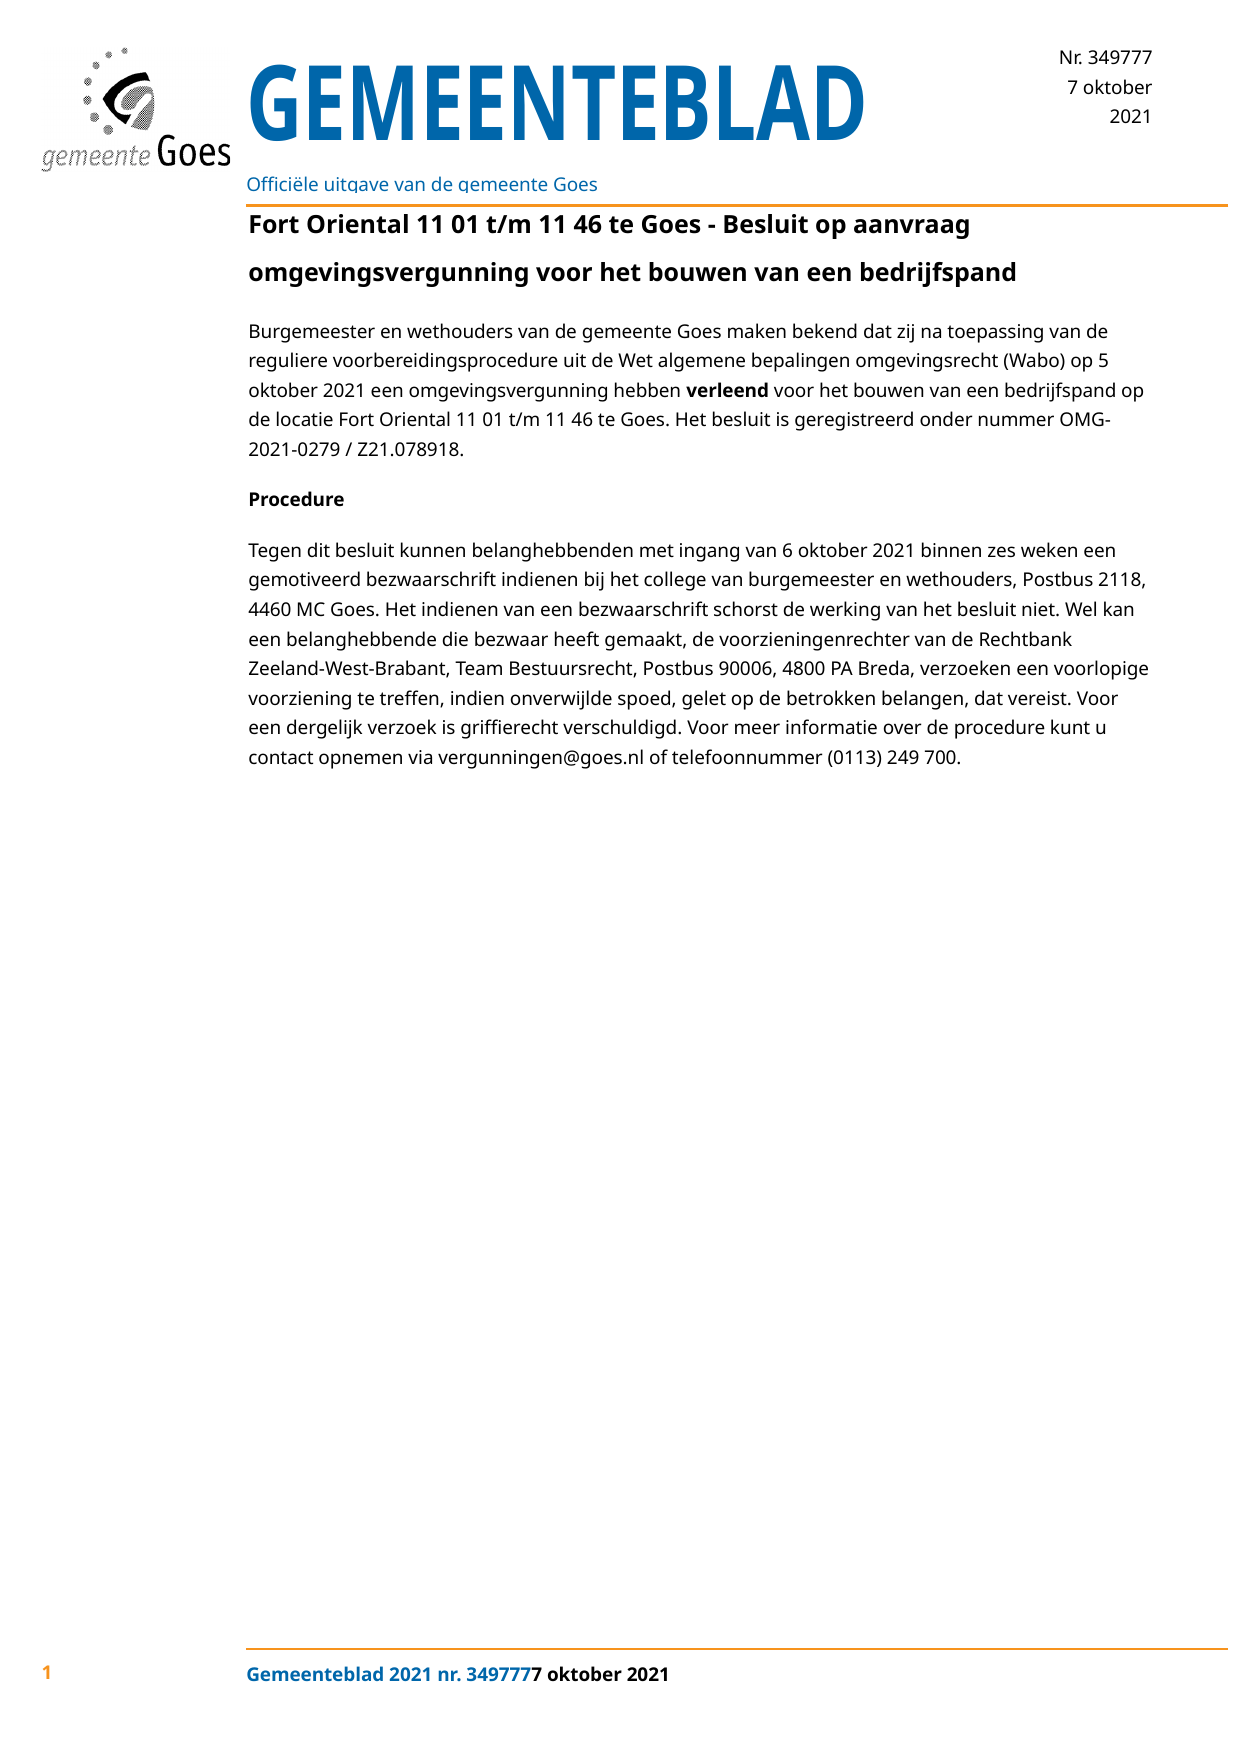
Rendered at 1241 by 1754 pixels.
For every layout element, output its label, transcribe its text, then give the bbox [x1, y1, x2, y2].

text Fort Oriental 11 01 t/m 11 46 te Goes - Besluit op aanvraag omgevingsvergunning voor het bouwen van een bedrijfspand [248, 207, 1152, 288]
text Burgemeester en wethouders van de gemeente Goes maken bekend dat zij na toepassing van de reguliere voorbereidingsprocedure uit de Wet algemene bepalingen omgevingsrecht (Wabo) op 5 oktober 2021 een omgevingsvergunning hebben verleend voor het bouwen van een bedrijfspand op de locatie Fort Oriental 11 01 t/m 11 46 te Goes. Het besluit is geregistreerd onder nummer OMG-2021-0279 / Z21.078918. [248, 318, 1152, 462]
text Procedure [248, 487, 1152, 512]
picture [41, 47, 231, 172]
text Tegen dit besluit kunnen belanghebbenden met ingang van 6 oktober 2021 binnen zes weken een gemotiveerd bezwaarschrift indienen bij het college van burgemeester en wethouders, Postbus 2118, 4460 MC Goes. Het indienen van een bezwaarschrift schorst de werking van het besluit niet. Wel kan een belanghebbende die bezwaar heeft gemaakt, de voorzieningenrechter van de Rechtbank Zeeland-West-Brabant, Team Bestuursrecht, Postbus 90006, 4800 PA Breda, verzoeken een voorlopige voorziening te treffen, indien onverwijlde spoed, gelet op de betrokken belangen, dat vereist. Voor een dergelijk verzoek is griffierecht verschuldigd. Voor meer informatie over de procedure kunt u contact opnemen via vergunningen@goes.nl of telefoonnummer (0113) 249 700. [248, 537, 1152, 770]
